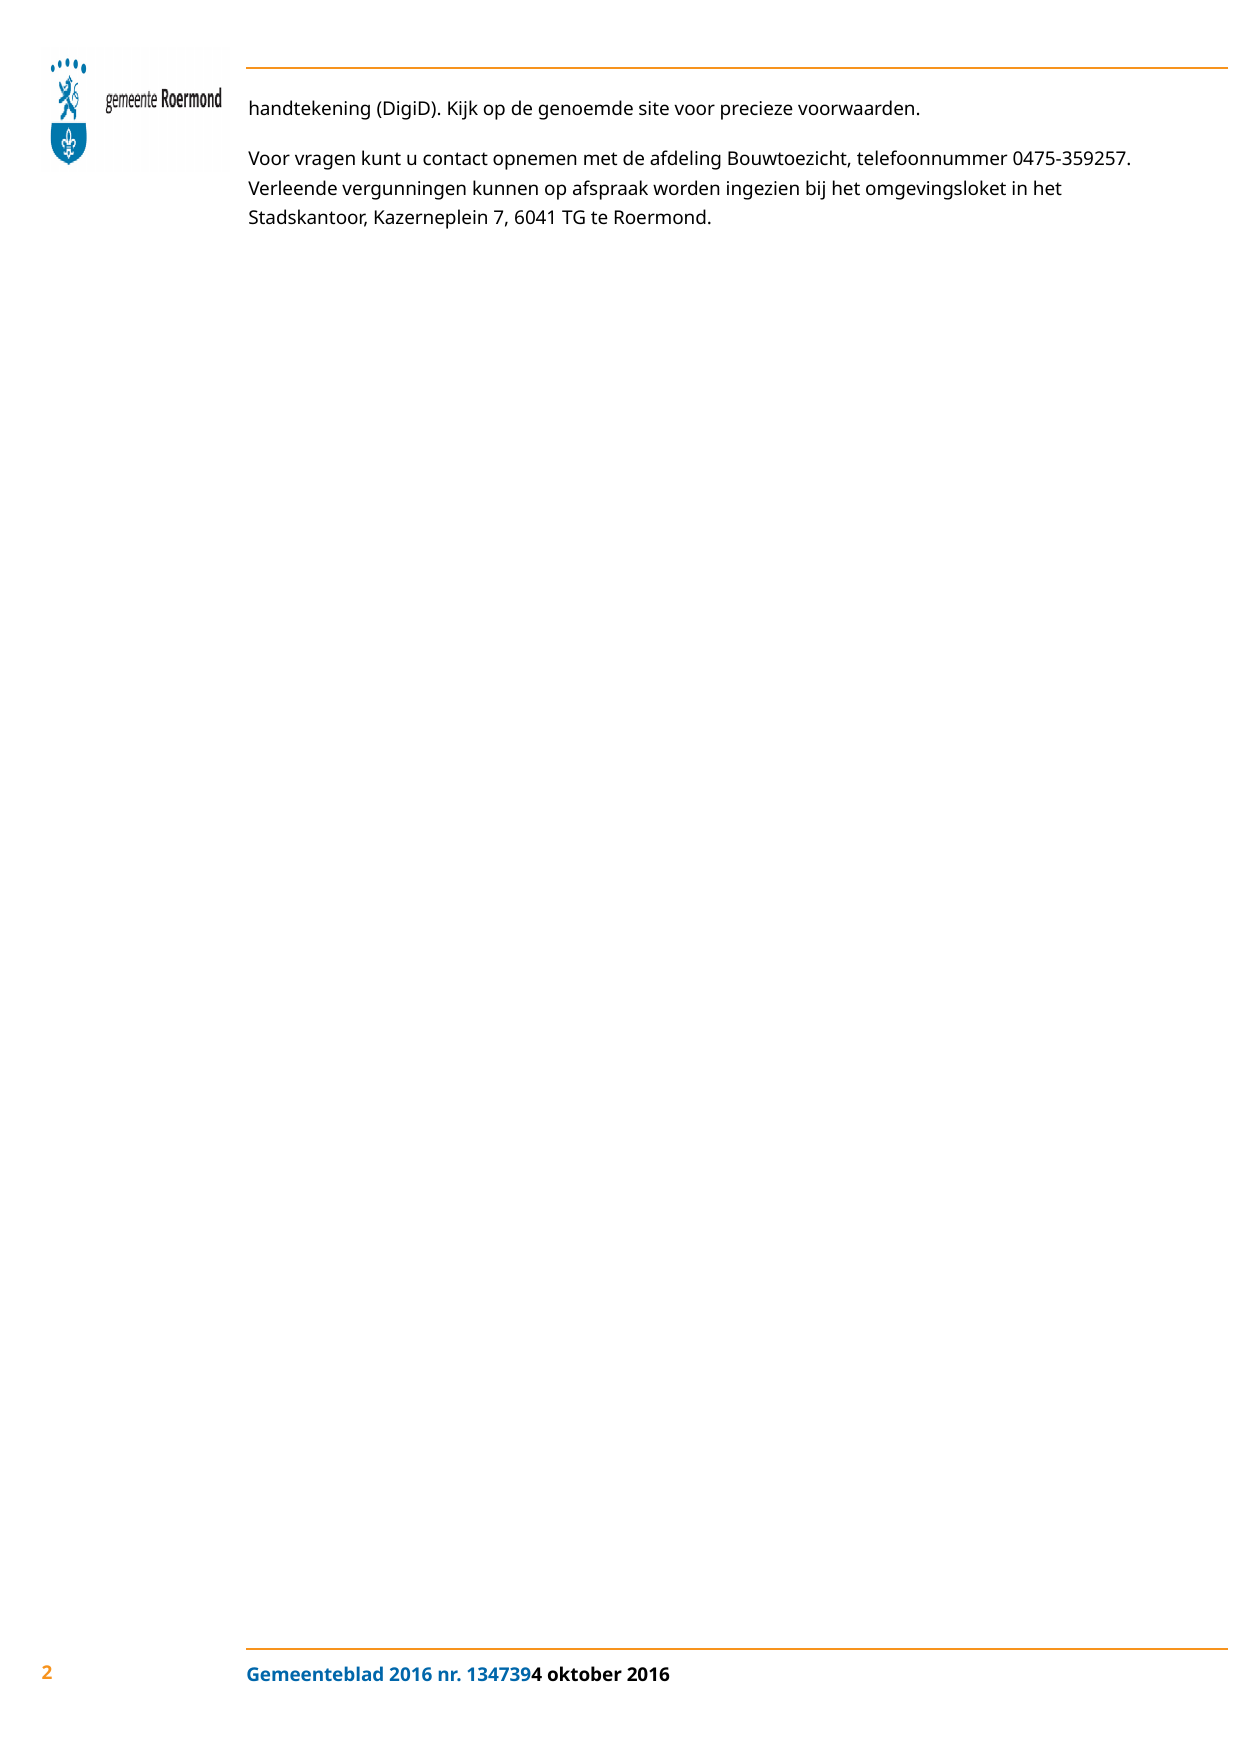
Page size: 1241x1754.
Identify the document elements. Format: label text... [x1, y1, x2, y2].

picture [41, 47, 231, 172]
text Voor vragen kunt u contact opnemen met de afdeling Bouwtoezicht, telefoonnummer 0475-359257. Verleende vergunningen kunnen op afspraak worden ingezien bij het omgevingsloket in het Stadskantoor, Kazerneplein 7, 6041 TG te Roermond. [248, 145, 1152, 230]
text handtekening (DigiD). Kijk op de genoemde site voor precieze voorwaarden. [248, 95, 1152, 121]
